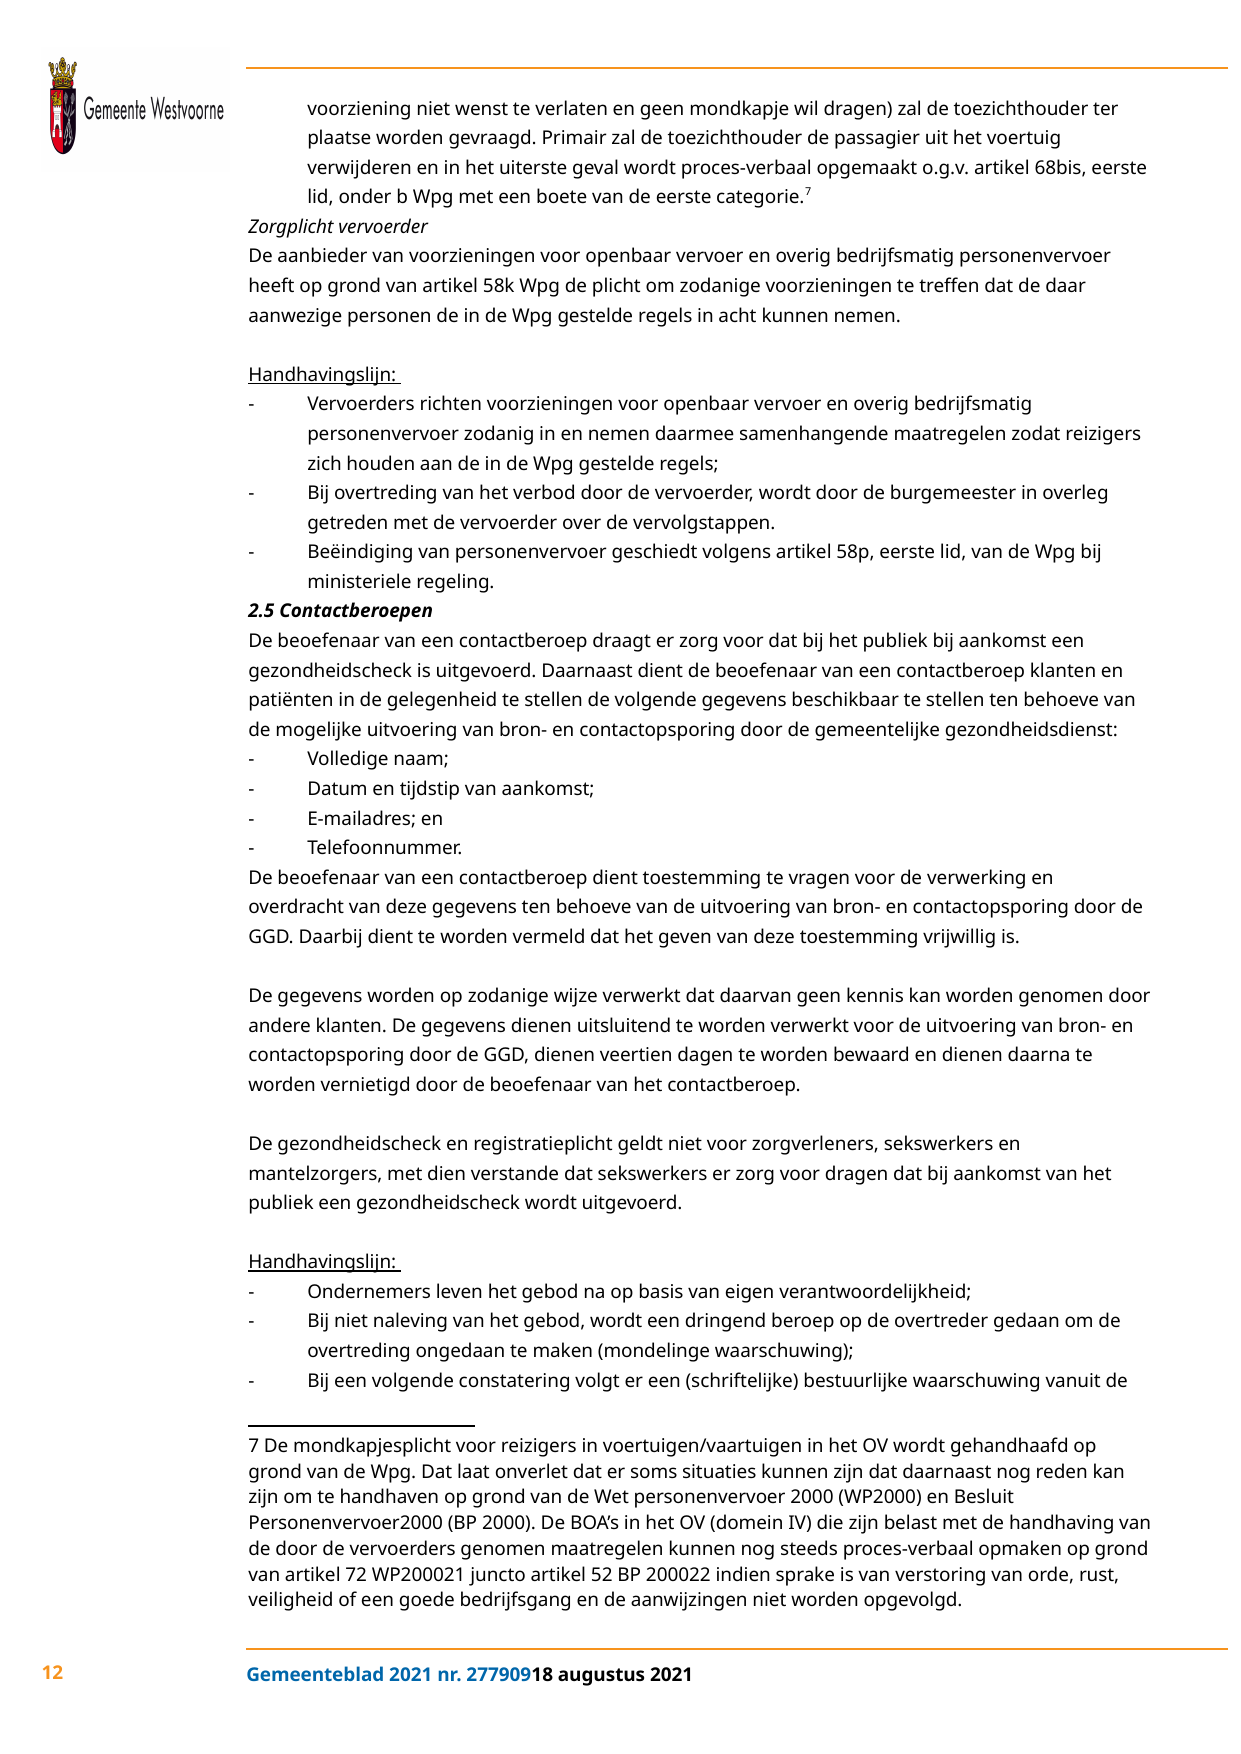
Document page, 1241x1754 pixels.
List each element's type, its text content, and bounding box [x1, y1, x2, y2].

text De aanbieder van voorzieningen voor openbaar vervoer en overig bedrijfsmatig personenvervoer heeft op grond van artikel 58k Wpg de plicht om zodanige voorzieningen te treffen dat de daar aanwezige personen de in de Wpg gestelde regels in acht kunnen nemen. [248, 243, 1152, 328]
text De gegevens worden op zodanige wijze verwerkt dat daarvan geen kennis kan worden genomen door andere klanten. De gegevens dienen uitsluitend te worden verwerkt voor de uitvoering van bron- en contactopsporing door de GGD, dienen veertien dagen te worden bewaard en dienen daarna te worden vernietigd door de beoefenaar van het contactberoep. [248, 982, 1152, 1097]
list Beëindiging van personenvervoer geschiedt volgens artikel 58p, eerste lid, van de Wpg bij ministeriele regeling. [248, 538, 1152, 594]
list De mondkapjesplicht voor reizigers in voertuigen/vaartuigen in het OV wordt gehandhaafd op grond van de Wpg. Dat laat onverlet dat er soms situaties kunnen zijn dat daarnaast nog reden kan zijn om te handhaven op grond van de Wet personenvervoer 2000 (WP2000) en Besluit Personenvervoer2000 (BP 2000). De BOA’s in het OV (domein IV) die zijn belast met de handhaving van de door de vervoerders genomen maatregelen kunnen nog steeds proces-verbaal opmaken op grond van artikel 72 WP200021 juncto artikel 52 BP 200022 indien sprake is van verstoring van orde, rust, veiligheid of een goede bedrijfsgang en de aanwijzingen niet worden opgevolgd. [248, 1432, 1152, 1612]
text Handhavingslijn: [248, 361, 1152, 387]
list Telefoonnummer. [248, 834, 1152, 860]
text 2.5 Contactberoepen [248, 598, 1152, 623]
list voorziening niet wenst te verlaten en geen mondkapje wil dragen) zal de toezichthouder ter plaatse worden gevraagd. Primair zal de toezichthouder de passagier uit het voertuig verwijderen en in het uiterste geval wordt proces-verbaal opgemaakt o.g.v. artikel 68bis, eerste lid, onder b Wpg met een boete van de eerste categorie. [248, 95, 1152, 209]
picture [41, 47, 231, 172]
list Volledige naam; [248, 746, 1152, 771]
list Ondernemers leven het gebod na op basis van eigen verantwoordelijkheid; [248, 1278, 1152, 1304]
list Vervoerders richten voorzieningen voor openbaar vervoer en overig bedrijfsmatig personenvervoer zodanig in en nemen daarmee samenhangende maatregelen zodat reizigers zich houden aan de in de Wpg gestelde regels; [248, 391, 1152, 476]
text Zorgplicht vervoerder [248, 213, 1152, 239]
text Handhavingslijn: [248, 1248, 1152, 1274]
list E-mailadres; en [248, 805, 1152, 831]
list Bij overtreding van het verbod door de vervoerder, wordt door de burgemeester in overleg getreden met de vervoerder over de vervolgstappen. [248, 479, 1152, 535]
list Datum en tijdstip van aankomst; [248, 775, 1152, 801]
text De gezondheidscheck en registratieplicht geldt niet voor zorgverleners, sekswerkers en mantelzorgers, met dien verstande dat sekswerkers er zorg voor dragen dat bij aankomst van het publiek een gezondheidscheck wordt uitgevoerd. [248, 1130, 1152, 1215]
list Bij een volgende constatering volgt er een (schriftelijke) bestuurlijke waarschuwing vanuit de [248, 1367, 1152, 1393]
text De beoefenaar van een contactberoep draagt er zorg voor dat bij het publiek bij aankomst een gezondheidscheck is uitgevoerd. Daarnaast dient de beoefenaar van een contactberoep klanten en patiënten in de gelegenheid te stellen de volgende gegevens beschikbaar te stellen ten behoeve van de mogelijke uitvoering van bron- en contactopsporing door de gemeentelijke gezondheidsdienst: [248, 627, 1152, 742]
list Bij niet naleving van het gebod, wordt een dringend beroep op de overtreder gedaan om de overtreding ongedaan te maken (mondelinge waarschuwing); [248, 1308, 1152, 1363]
text De beoefenaar van een contactberoep dient toestemming te vragen voor de verwerking en overdracht van deze gegevens ten behoeve van de uitvoering van bron- en contactopsporing door de GGD. Daarbij dient te worden vermeld dat het geven van deze toestemming vrijwillig is. [248, 864, 1152, 949]
